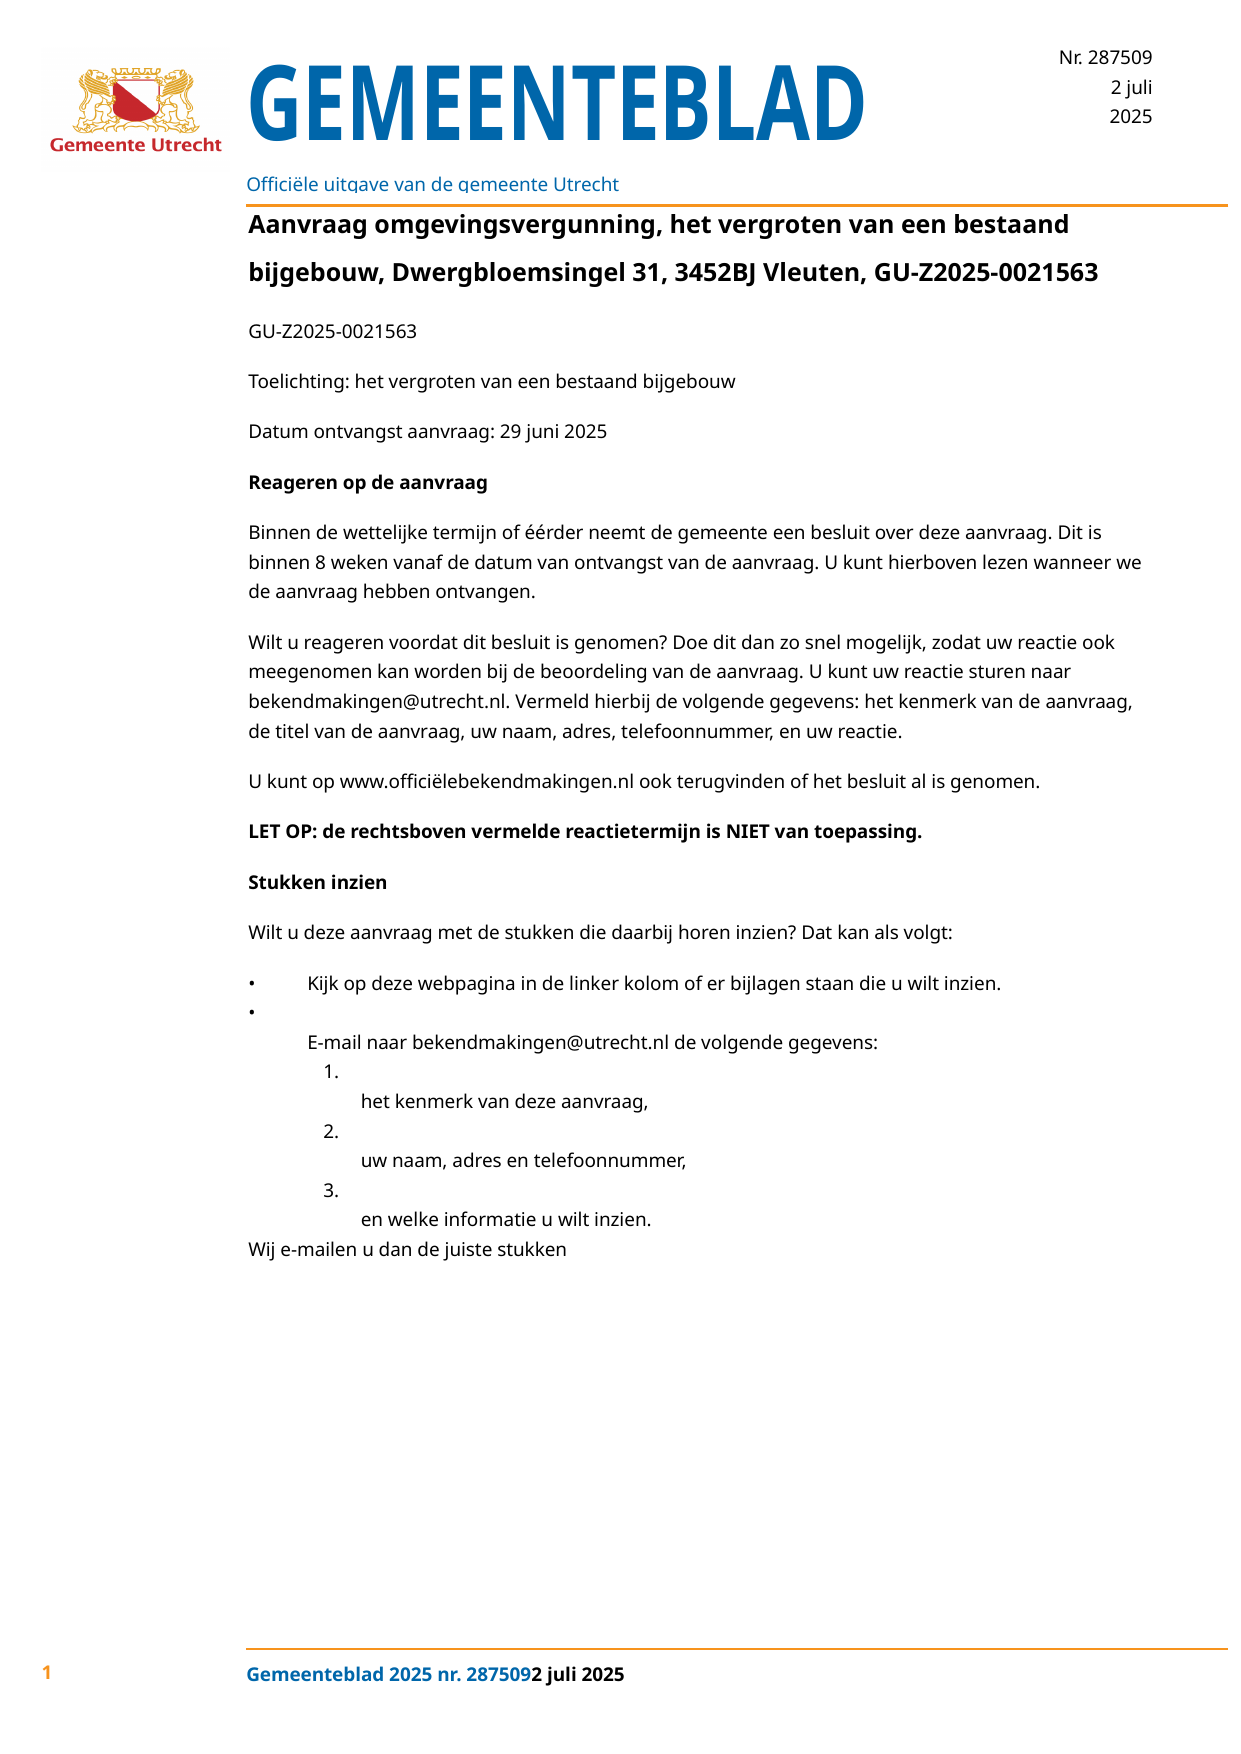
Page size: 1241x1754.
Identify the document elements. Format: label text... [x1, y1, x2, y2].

list en welke informatie u wilt inzien. [323, 1207, 1152, 1232]
text Wilt u deze aanvraag met de stukken die daarbij horen inzien? Dat kan als volgt: [248, 919, 1152, 945]
text LET OP: de rechtsboven vermelde reactietermijn is NIET van toepassing. [248, 819, 1152, 844]
text Datum ontvangst aanvraag: 29 juni 2025 [248, 419, 1152, 444]
list E-mail naar bekendmakingen@utrecht.nl de volgende gegevens: [248, 1029, 1152, 1055]
text Aanvraag omgevingsvergunning, het vergroten van een bestaand bijgebouw, Dwergbloemsingel 31, 3452BJ Vleuten, GU-Z2025-0021563 [248, 207, 1152, 288]
list Kijk op deze webpagina in de linker kolom of er bijlagen staan die u wilt inzien. [248, 970, 1152, 996]
text Reageren op de aanvraag [248, 469, 1152, 495]
text Wilt u reageren voordat dit besluit is genomen? Doe dit dan zo snel mogelijk, zodat uw reactie ook meegenomen kan worden bij de beoordeling van de aanvraag. U kunt uw reactie sturen naar bekendmakingen@utrecht.nl. Vermeld hierbij de volgende gegevens: het kenmerk van de aanvraag, de titel van de aanvraag, uw naam, adres, telefoonnummer, en uw reactie. [248, 629, 1152, 744]
text GU-Z2025-0021563 [248, 318, 1152, 344]
text Stukken inzien [248, 869, 1152, 895]
list het kenmerk van deze aanvraag, [323, 1088, 1152, 1114]
picture [41, 47, 231, 172]
text U kunt op www.officiëlebekendmakingen.nl ook terugvinden of het besluit al is genomen. [248, 768, 1152, 794]
list uw naam, adres en telefoonnummer, [323, 1147, 1152, 1173]
text Binnen de wettelijke termijn of éérder neemt de gemeente een besluit over deze aanvraag. Dit is binnen 8 weken vanaf de datum van ontvangst van de aanvraag. U kunt hierboven lezen wanneer we de aanvraag hebben ontvangen. [248, 519, 1152, 604]
text Toelichting: het vergroten van een bestaand bijgebouw [248, 368, 1152, 394]
text Wij e-mailen u dan de juiste stukken [248, 1236, 1152, 1262]
